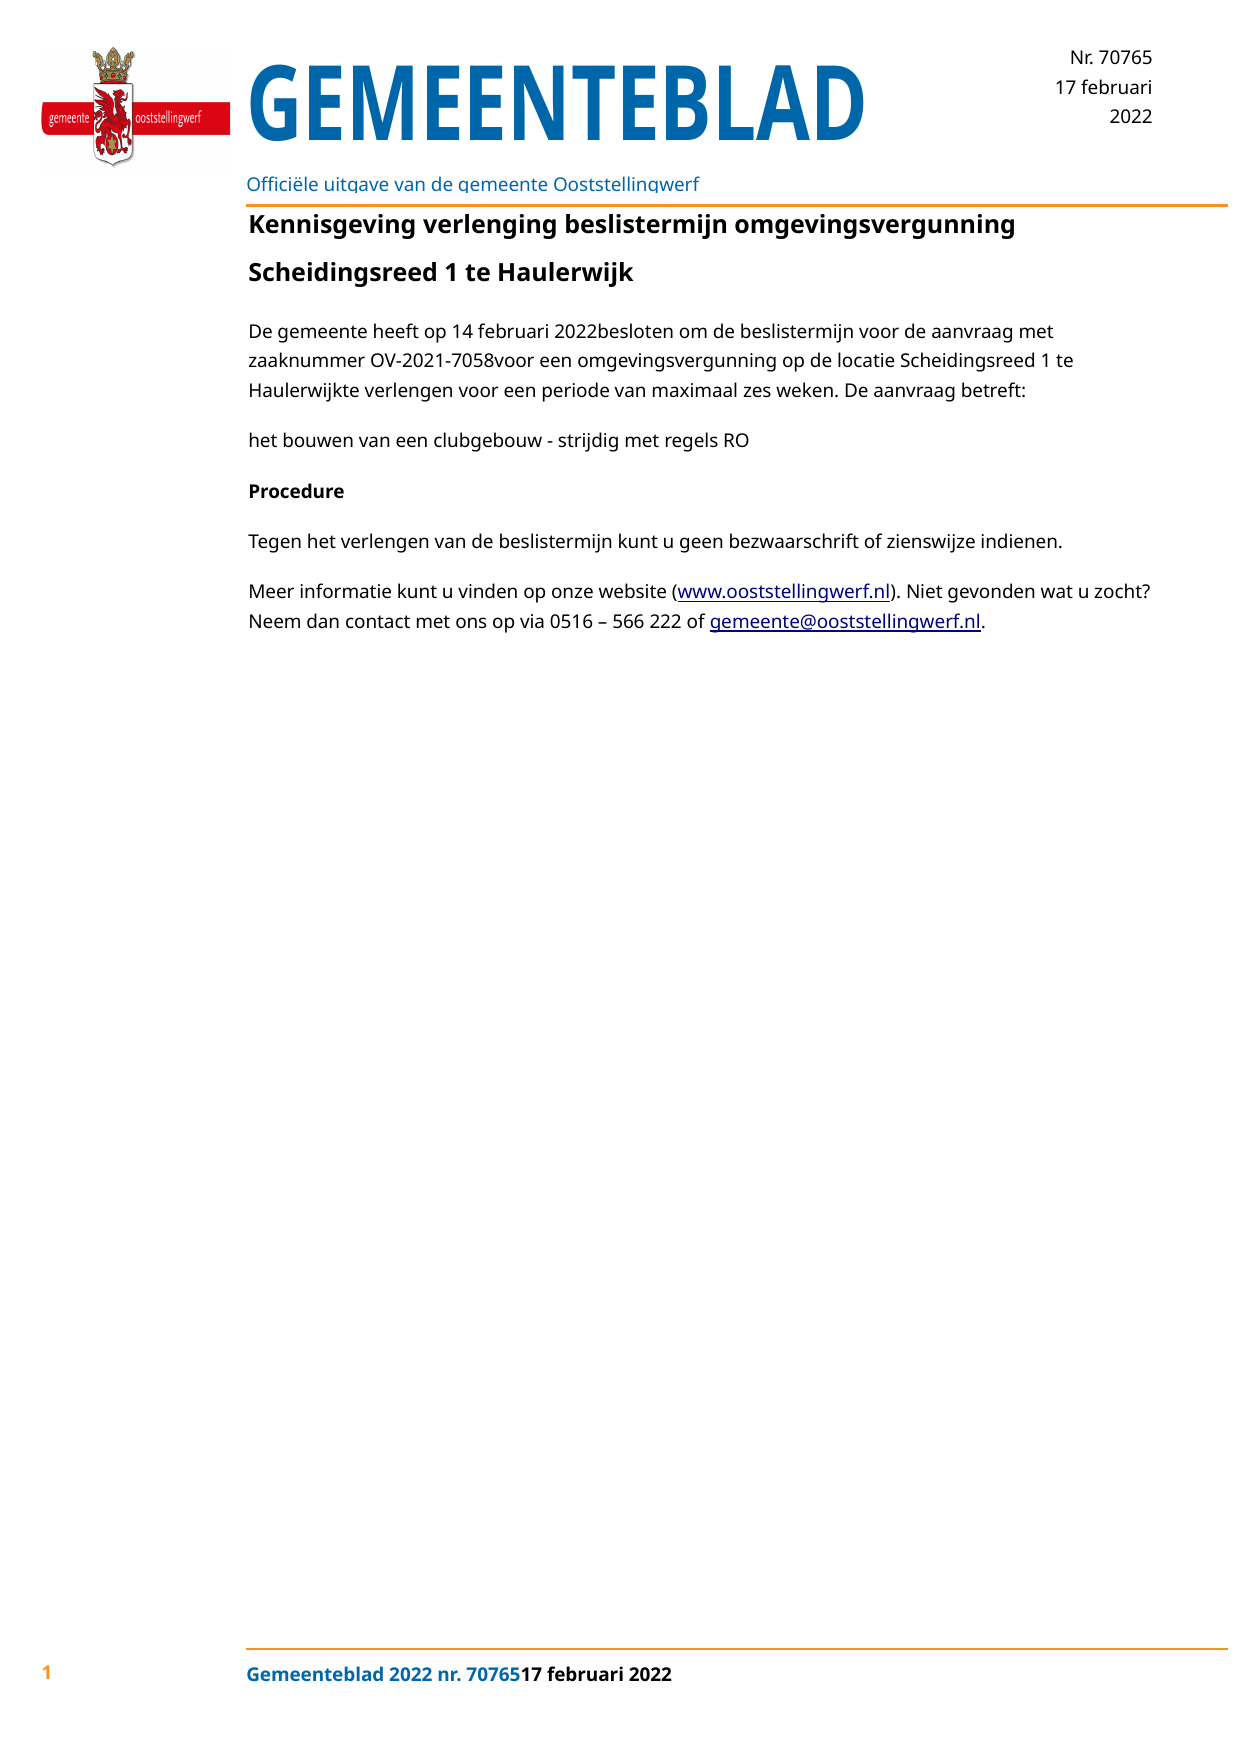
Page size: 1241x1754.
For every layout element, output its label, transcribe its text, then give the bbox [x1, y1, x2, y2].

text het bouwen van een clubgebouw - strijdig met regels RO [248, 427, 1152, 453]
text Tegen het verlengen van de beslistermijn kunt u geen bezwaarschrift of zienswijze indienen. [248, 528, 1152, 554]
text Kennisgeving verlenging beslistermijn omgevingsvergunning Scheidingsreed 1 te Haulerwijk [248, 207, 1152, 288]
picture [41, 47, 231, 172]
text Meer informatie kunt u vinden op onze website (www.ooststellingwerf.nl). Niet gevonden wat u zocht? Neem dan contact met ons op via 0516 – 566 222 of gemeente@ooststellingwerf.nl. [248, 579, 1152, 634]
text De gemeente heeft op 14 februari 2022besloten om de beslistermijn voor de aanvraag met zaaknummer OV-2021-7058voor een omgevingsvergunning op de locatie Scheidingsreed 1 te Haulerwijkte verlengen voor een periode van maximaal zes weken. De aanvraag betreft: [248, 318, 1152, 403]
text Procedure [248, 478, 1152, 504]
